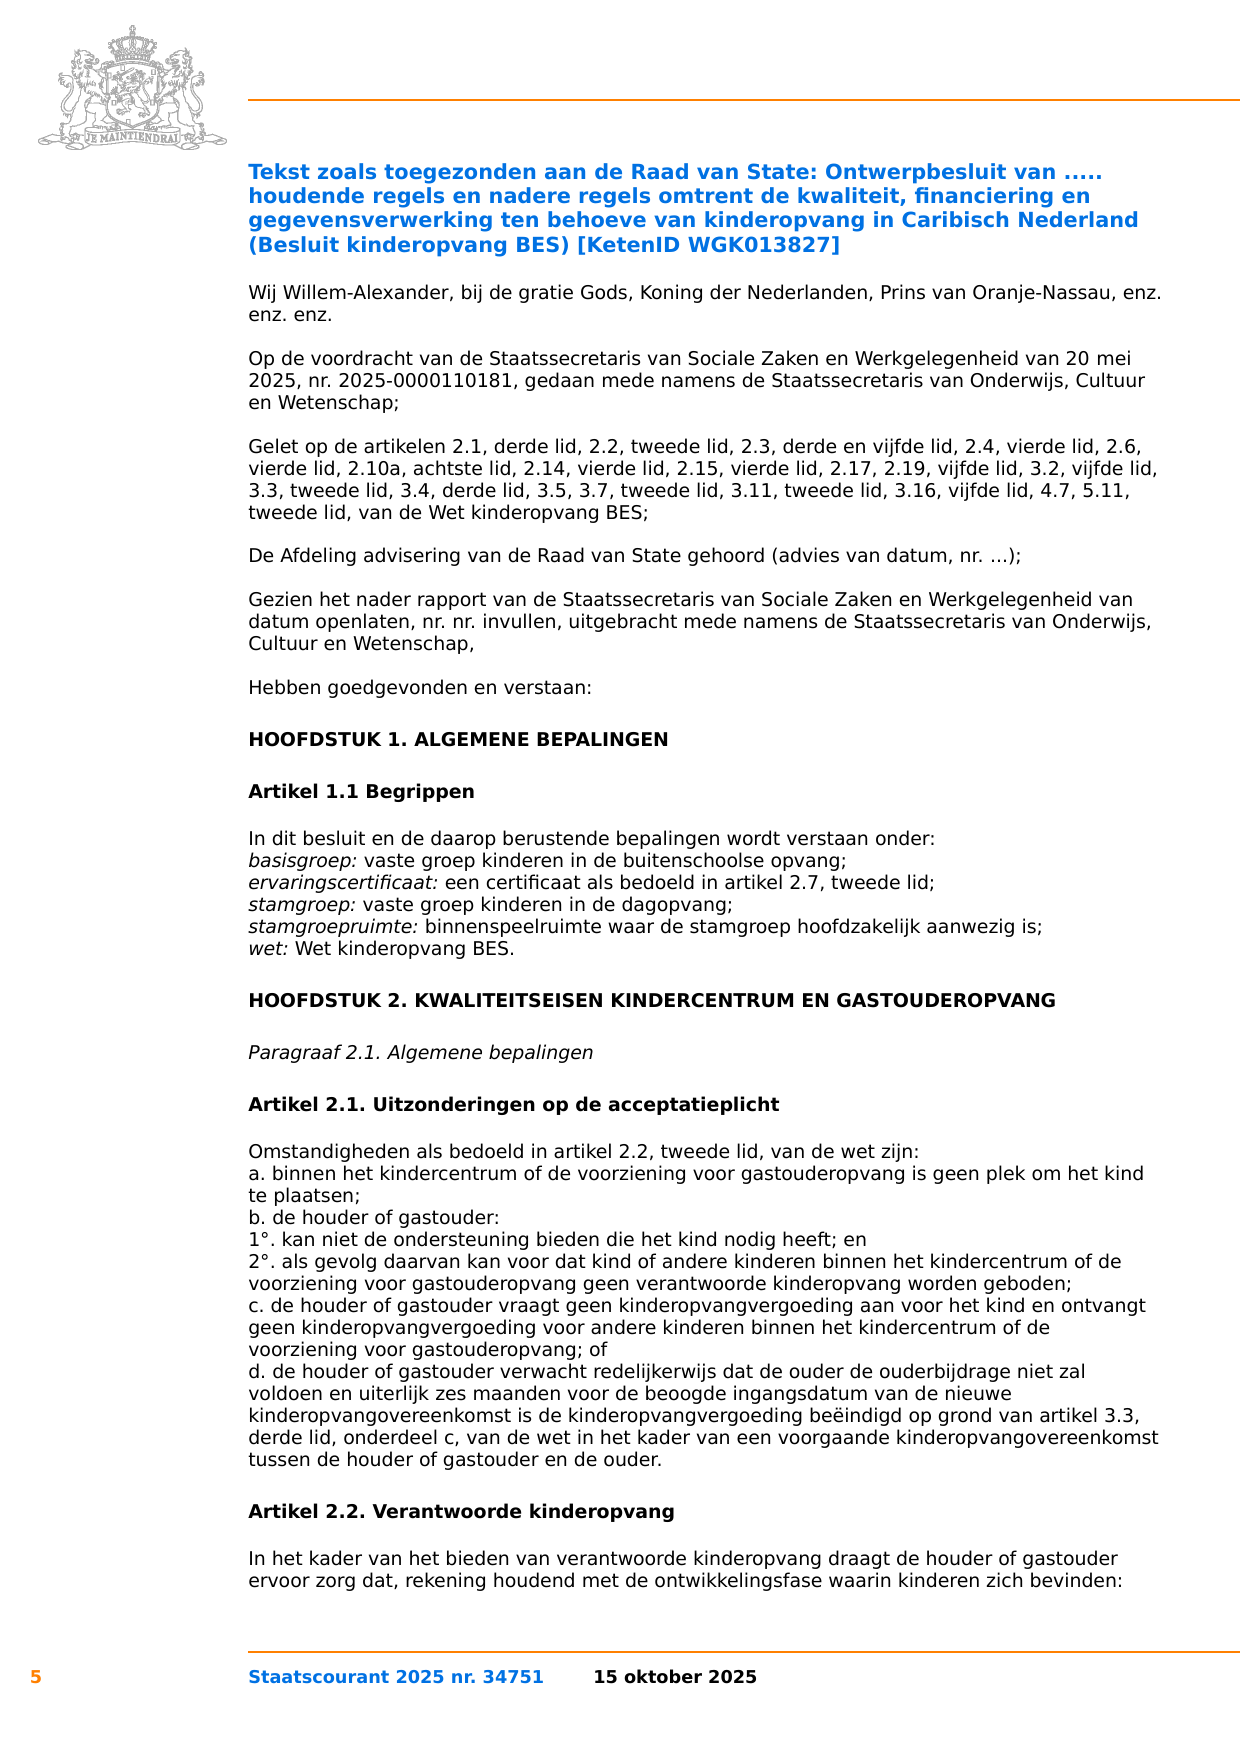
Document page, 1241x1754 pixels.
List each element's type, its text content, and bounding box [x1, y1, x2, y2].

subtitle HOOFDSTUK 2. KWALITEITSEISEN KINDERCENTRUM EN GASTOUDEROPVANG [248, 990, 1163, 1012]
text wet: Wet kinderopvang BES. [248, 938, 1163, 960]
text Hebben goedgevonden en verstaan: [248, 677, 1163, 699]
text Op de voordracht van de Staatssecretaris van Sociale Zaken en Werkgelegenheid van 20 mei 2025, nr. 2025-0000110181, gedaan mede namens de Staatssecretaris van Onderwijs, Cultuur en Wetenschap; [248, 348, 1163, 414]
text d. de houder of gastouder verwacht redelijkerwijs dat de ouder de ouderbijdrage niet zal voldoen en uiterlijk zes maanden voor de beoogde ingangsdatum van de nieuwe kinderopvangovereenkomst is de kinderopvangvergoeding beëindigd op grond van artikel 3.3, derde lid, onderdeel c, van de wet in het kader van een voorgaande kinderopvangovereenkomst tussen de houder of gastouder en de ouder. [248, 1361, 1163, 1471]
subtitle Paragraaf 2.1. Algemene bepalingen [248, 1042, 1163, 1064]
text basisgroep: vaste groep kinderen in de buitenschoolse opvang; [248, 850, 1163, 872]
text Gezien het nader rapport van de Staatssecretaris van Sociale Zaken en Werkgelegenheid van datum openlaten, nr. nr. invullen, uitgebracht mede namens de Staatssecretaris van Onderwijs, Cultuur en Wetenschap, [248, 589, 1163, 655]
text Gelet op de artikelen 2.1, derde lid, 2.2, tweede lid, 2.3, derde en vijfde lid, 2.4, vierde lid, 2.6, vierde lid, 2.10a, achtste lid, 2.14, vierde lid, 2.15, vierde lid, 2.17, 2.19, vijfde lid, 3.2, vijfde lid, 3.3, tweede lid, 3.4, derde lid, 3.5, 3.7, tweede lid, 3.11, tweede lid, 3.16, vijfde lid, 4.7, 5.11, tweede lid, van de Wet kinderopvang BES; [248, 436, 1163, 523]
text Wij Willem-Alexander, bij de gratie Gods, Koning der Nederlanden, Prins van Oranje-Nassau, enz. enz. enz. [248, 282, 1163, 326]
text stamgroep: vaste groep kinderen in de dagopvang; [248, 894, 1163, 916]
text c. de houder of gastouder vraagt geen kinderopvangvergoeding aan voor het kind en ontvangt geen kinderopvangvergoeding voor andere kinderen binnen het kindercentrum of de voorziening voor gastouderopvang; of [248, 1295, 1163, 1361]
text 2°. als gevolg daarvan kan voor dat kind of andere kinderen binnen het kindercentrum of de voorziening voor gastouderopvang geen verantwoorde kinderopvang worden geboden; [248, 1251, 1163, 1295]
subtitle Tekst zoals toegezonden aan de Raad van State: Ontwerpbesluit van ..... houdende regels en nadere regels omtrent de kwaliteit, financiering en gegevensverwerking ten behoeve van kinderopvang in Caribisch Nederland (Besluit kinderopvang BES) [KetenID WGK013827] [248, 160, 1163, 257]
text 1°. kan niet de ondersteuning bieden die het kind nodig heeft; en [248, 1229, 1163, 1251]
text a. binnen het kindercentrum of de voorziening voor gastouderopvang is geen plek om het kind te plaatsen; [248, 1163, 1163, 1207]
subtitle Artikel 1.1 Begrippen [248, 781, 1163, 803]
text stamgroepruimte: binnenspeelruimte waar de stamgroep hoofdzakelijk aanwezig is; [248, 916, 1163, 938]
picture [38, 25, 227, 150]
subtitle Artikel 2.1. Uitzonderingen op de acceptatieplicht [248, 1094, 1163, 1116]
subtitle HOOFDSTUK 1. ALGEMENE BEPALINGEN [248, 729, 1163, 751]
text Omstandigheden als bedoeld in artikel 2.2, tweede lid, van de wet zijn: [248, 1141, 1163, 1163]
text In het kader van het bieden van verantwoorde kinderopvang draagt de houder of gastouder ervoor zorg dat, rekening houdend met de ontwikkelingsfase waarin kinderen zich bevinden: [248, 1547, 1163, 1591]
text In dit besluit en de daarop berustende bepalingen wordt verstaan onder: [248, 828, 1163, 850]
subtitle Artikel 2.2. Verantwoorde kinderopvang [248, 1501, 1163, 1522]
text De Afdeling advisering van de Raad van State gehoord (advies van datum, nr. ...); [248, 545, 1163, 567]
text b. de houder of gastouder: [248, 1207, 1163, 1229]
text ervaringscertificaat: een certificaat als bedoeld in artikel 2.7, tweede lid; [248, 872, 1163, 894]
